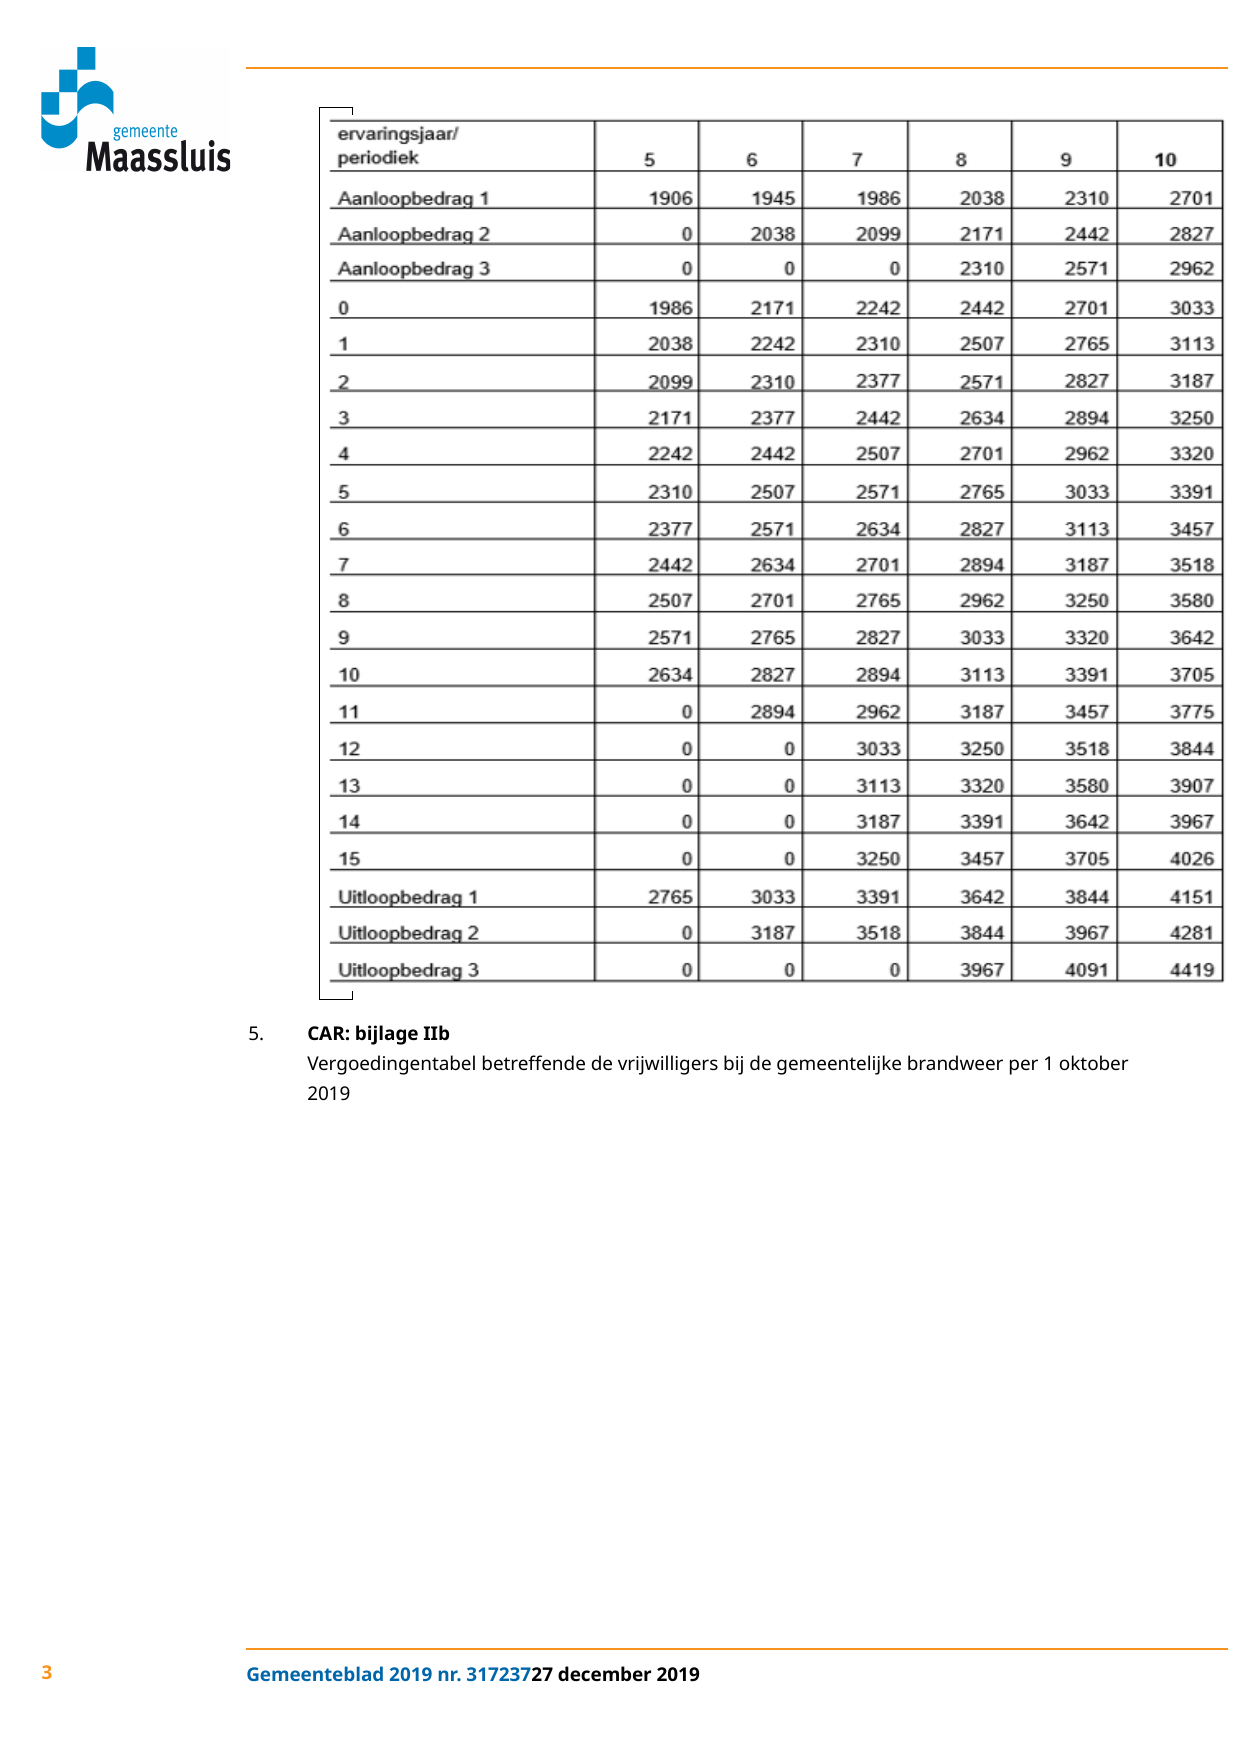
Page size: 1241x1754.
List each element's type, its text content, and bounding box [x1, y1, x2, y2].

picture [41, 47, 231, 172]
picture [41, 47, 77, 92]
picture [327, 115, 1232, 991]
list CAR: bijlage IIb [248, 1021, 1152, 1046]
list Vergoedingentabel betreffende de vrijwilligers bij de gemeentelijke brandweer per 1 oktober 2019 [248, 1050, 1152, 1105]
